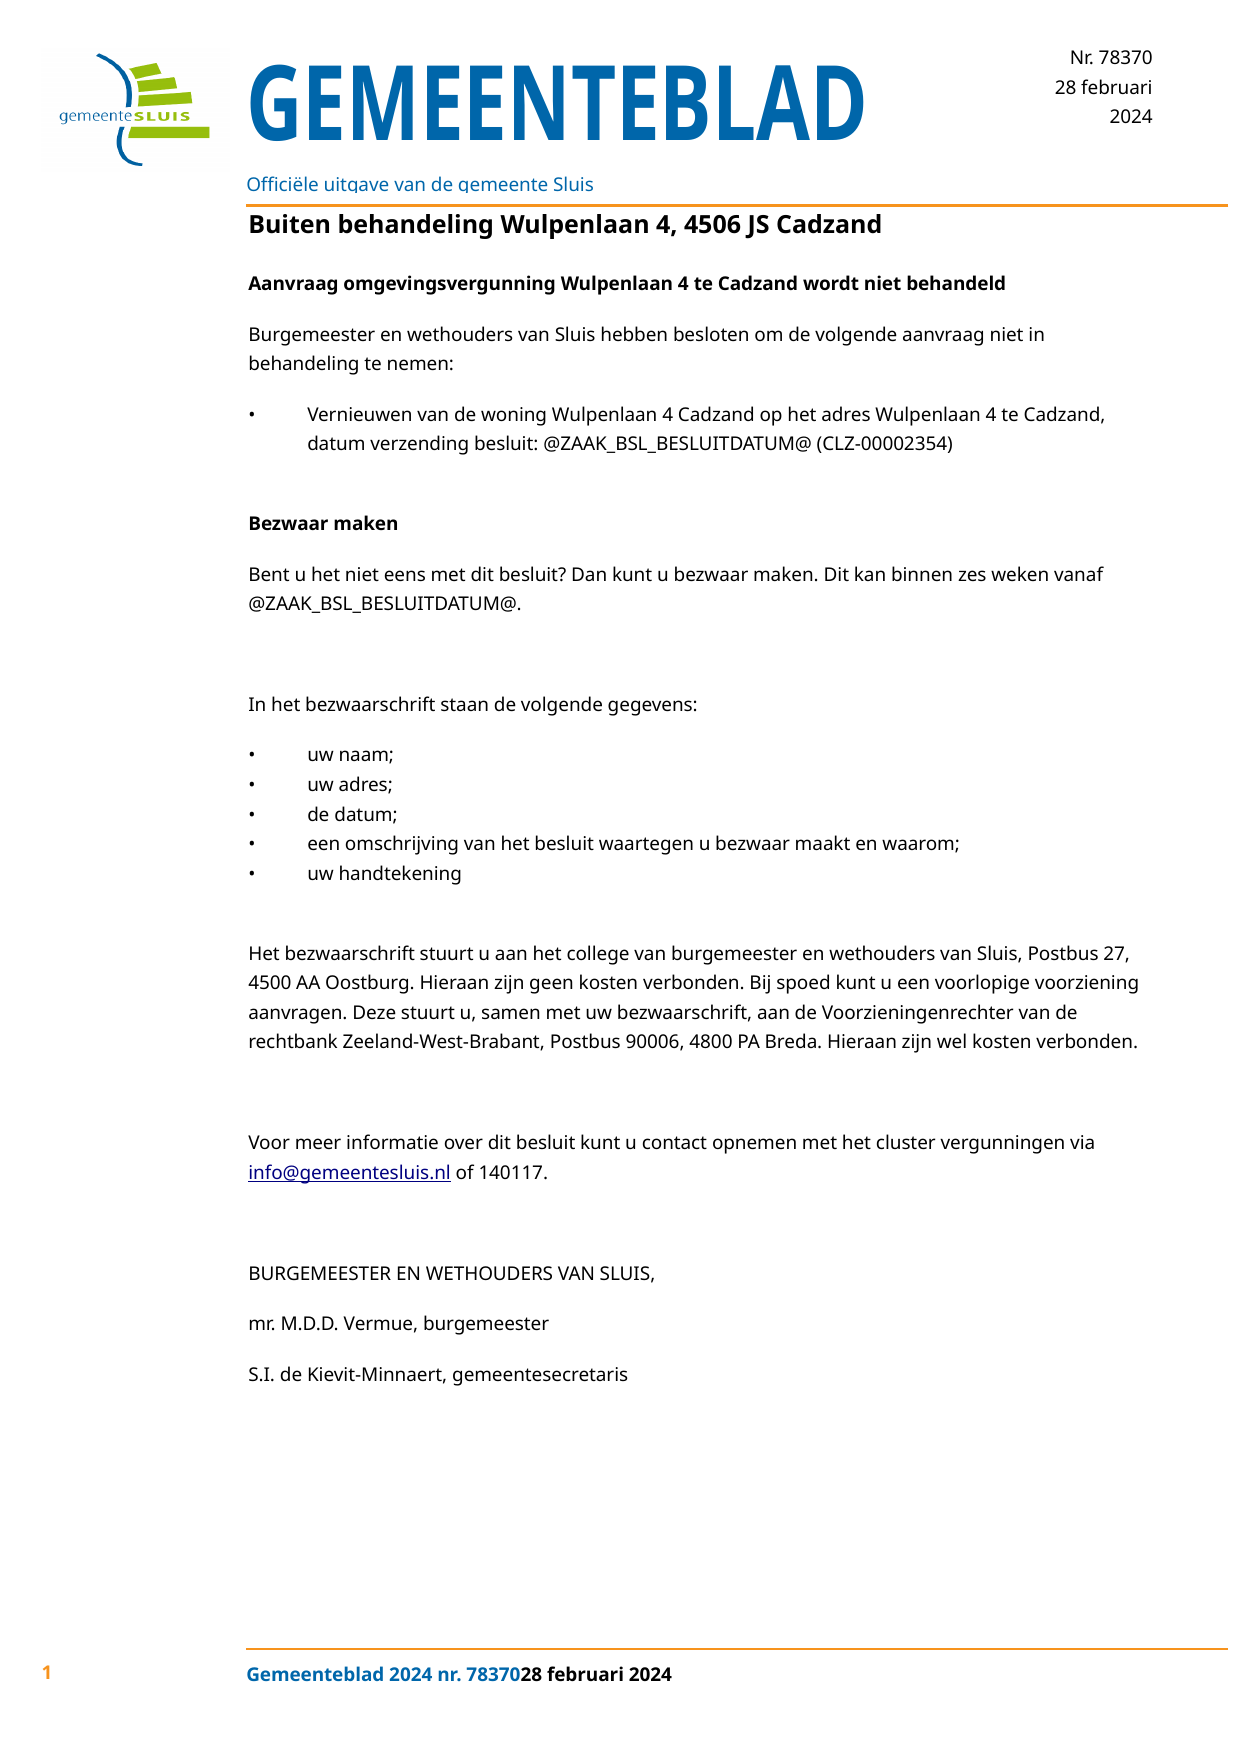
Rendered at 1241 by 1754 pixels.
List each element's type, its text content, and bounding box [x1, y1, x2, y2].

list uw adres; [248, 771, 1152, 797]
text In het bezwaarschrift staan de volgende gegevens: [248, 691, 1152, 717]
text Burgemeester en wethouders van Sluis hebben besloten om de volgende aanvraag niet in behandeling te nemen: [248, 321, 1152, 376]
text mr. M.D.D. Vermue, burgemeester [248, 1310, 1152, 1336]
picture [41, 47, 231, 172]
text BURGEMEESTER EN WETHOUDERS VAN SLUIS, [248, 1260, 1152, 1286]
text Bent u het niet eens met dit besluit? Dan kunt u bezwaar maken. Dit kan binnen zes weken vanaf @ZAAK_BSL_BESLUITDATUM@. [248, 561, 1152, 616]
list uw naam; [248, 742, 1152, 767]
text Buiten behandeling Wulpenlaan 4, 4506 JS Cadzand [248, 207, 1152, 241]
text Voor meer informatie over dit besluit kunt u contact opnemen met het cluster vergunningen via info@gemeentesluis.nl of 140117. [248, 1129, 1152, 1185]
text S.I. de Kievit-Minnaert, gemeentesecretaris [248, 1361, 1152, 1386]
list een omschrijving van het besluit waartegen u bezwaar maakt en waarom; [248, 830, 1152, 856]
text Het bezwaarschrift stuurt u aan het college van burgemeester en wethouders van Sluis, Postbus 27, 4500 AA Oostburg. Hieraan zijn geen kosten verbonden. Bij spoed kunt u een voorlopige voorziening aanvragen. Deze stuurt u, samen met uw bezwaarschrift, aan de Voorzieningenrechter van de rechtbank Zeeland-West-Brabant, Postbus 90006, 4800 PA Breda. Hieraan zijn wel kosten verbonden. [248, 940, 1152, 1054]
list Vernieuwen van de woning Wulpenlaan 4 Cadzand op het adres Wulpenlaan 4 te Cadzand, datum verzending besluit: @ZAAK_BSL_BESLUITDATUM@ (CLZ-00002354) [248, 401, 1152, 456]
list uw handtekening [248, 860, 1152, 886]
text Aanvraag omgevingsvergunning Wulpenlaan 4 te Cadzand wordt niet behandeld [248, 270, 1152, 296]
list de datum; [248, 801, 1152, 826]
text Bezwaar maken [248, 510, 1152, 536]
